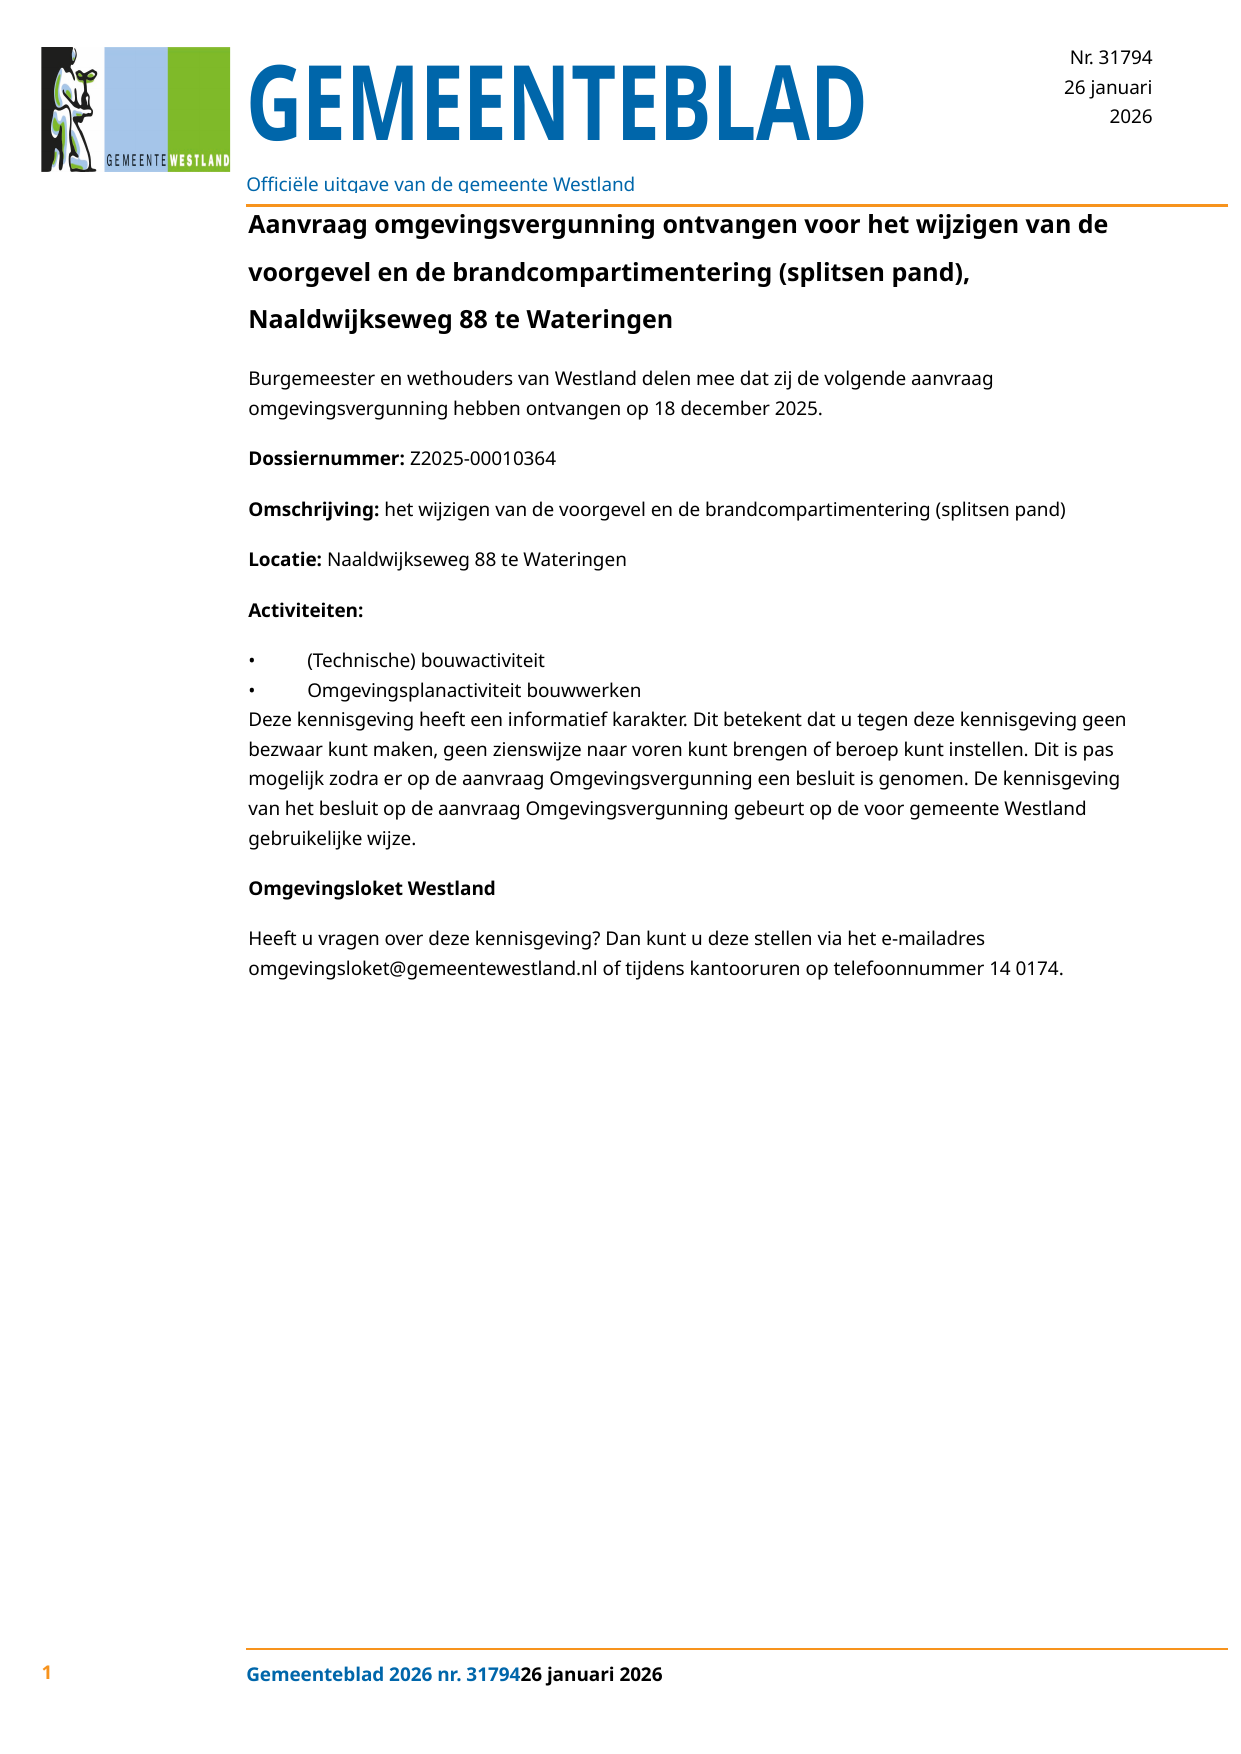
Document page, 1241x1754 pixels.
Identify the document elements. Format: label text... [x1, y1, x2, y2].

text Omschrijving: het wijzigen van de voorgevel en de brandcompartimentering (splitsen pand) [248, 496, 1152, 522]
text Dossiernummer: Z2025-00010364 [248, 446, 1152, 471]
text Locatie: Naaldwijkseweg 88 te Wateringen [248, 546, 1152, 572]
picture [41, 47, 231, 172]
text Burgemeester en wethouders van Westland delen mee dat zij de volgende aanvraag omgevingsvergunning hebben ontvangen op 18 december 2025. [248, 366, 1152, 421]
text Omgevingsloket Westland [248, 875, 1152, 901]
text Deze kennisgeving heeft een informatief karakter. Dit betekent dat u tegen deze kennisgeving geen bezwaar kunt maken, geen zienswijze naar voren kunt brengen of beroep kunt instellen. Dit is pas mogelijk zodra er op de aanvraag Omgevingsvergunning een besluit is genomen. De kennisgeving van het besluit op de aanvraag Omgevingsvergunning gebeurt op de voor gemeente Westland gebruikelijke wijze. [248, 706, 1152, 850]
list (Technische) bouwactiviteit [248, 647, 1152, 673]
list Omgevingsplanactiviteit bouwwerken [248, 677, 1152, 702]
text Aanvraag omgevingsvergunning ontvangen voor het wijzigen van de voorgevel en de brandcompartimentering (splitsen pand), Naaldwijkseweg 88 te Wateringen [248, 207, 1152, 336]
text Heeft u vragen over deze kennisgeving? Dan kunt u deze stellen via het e-mailadres omgevingsloket@gemeentewestland.nl of tijdens kantooruren op telefoonnummer 14 0174. [248, 926, 1152, 981]
text Activiteiten: [248, 597, 1152, 622]
